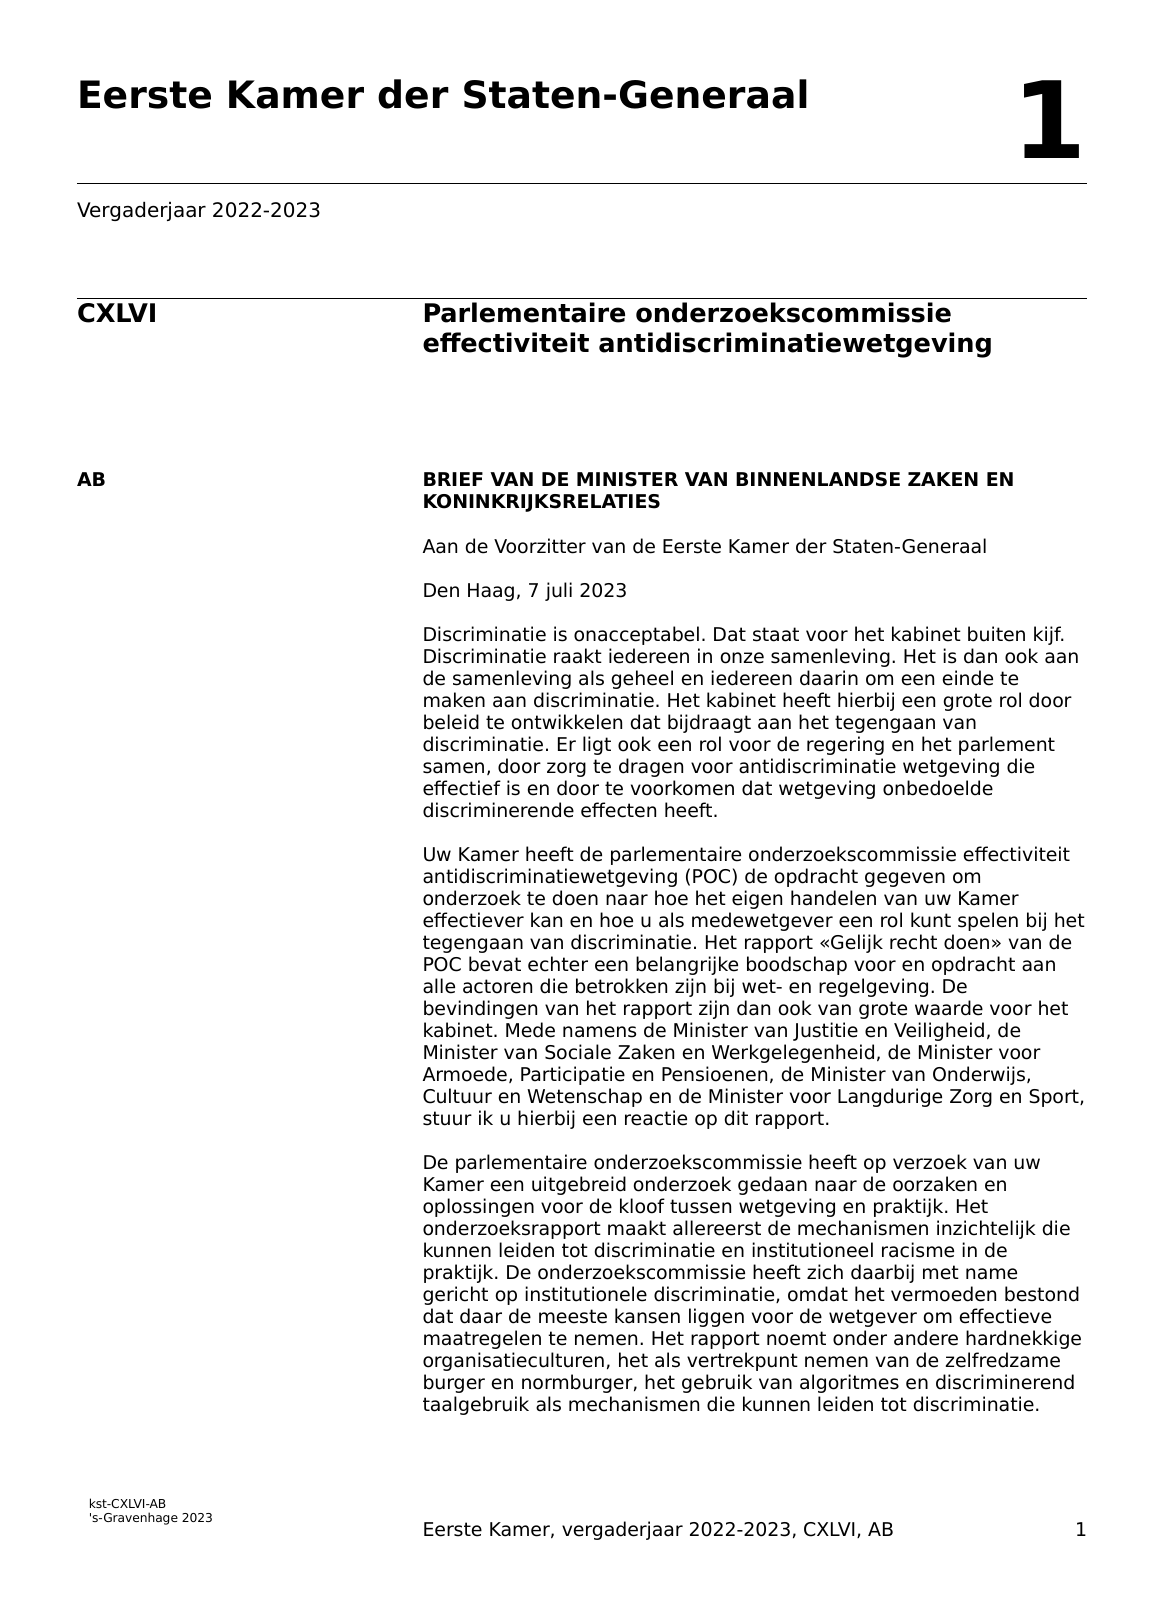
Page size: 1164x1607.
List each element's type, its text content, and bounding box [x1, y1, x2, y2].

table_header Eerste Kamer der Staten-Generaal [77, 59, 886, 183]
subtitle AB BRIEF VAN DE MINISTER VAN BINNENLANDSE ZAKEN EN KONINKRIJKSRELATIES [77, 469, 1087, 513]
text Discriminatie is onacceptabel. Dat staat voor het kabinet buiten kijf. Discriminatie raakt iedereen in onze samenleving. Het is dan ook aan de samenleving als geheel en iedereen daarin om een einde te maken aan discriminatie. Het kabinet heeft hierbij een grote rol door beleid te ontwikkelen dat bijdraagt aan het tegengaan van discriminatie. Er ligt ook een rol voor de regering en het parlement samen, door zorg te dragen voor antidiscriminatie wetgeving die effectief is en door te voorkomen dat wetgeving onbedoelde discriminerende effecten heeft. [422, 624, 1087, 822]
table_header 1 [886, 59, 1087, 183]
text kst-CXLVI-AB [88, 1497, 323, 1511]
text Aan de Voorzitter van de Eerste Kamer der Staten-Generaal [422, 536, 1087, 557]
subtitle CXLVI Parlementaire onderzoekscommissie effectiviteit antidiscriminatiewetgeving [77, 299, 1087, 358]
text 's-Gravenhage 2023 [88, 1511, 323, 1525]
table_cell Vergaderjaar 2022-2023 [77, 184, 1087, 298]
text De parlementaire onderzoekscommissie heeft op verzoek van uw Kamer een uitgebreid onderzoek gedaan naar de oorzaken en oplossingen voor de kloof tussen wetgeving en praktijk. Het onderzoeksrapport maakt allereerst de mechanismen inzichtelijk die kunnen leiden tot discriminatie en institutioneel racisme in de praktijk. De onderzoekscommissie heeft zich daarbij met name gericht op institutionele discriminatie, omdat het vermoeden bestond dat daar de meeste kansen liggen voor de wetgever om effectieve maatregelen te nemen. Het rapport noemt onder andere hardnekkige organisatieculturen, het als vertrekpunt nemen van de zelfredzame burger en normburger, het gebruik van algoritmes en discriminerend taalgebruik als mechanismen die kunnen leiden tot discriminatie. [422, 1152, 1087, 1416]
text Uw Kamer heeft de parlementaire onderzoekscommissie effectiviteit antidiscriminatiewetgeving (POC) de opdracht gegeven om onderzoek te doen naar hoe het eigen handelen van uw Kamer effectiever kan en hoe u als medewetgever een rol kunt spelen bij het tegengaan van discriminatie. Het rapport «Gelijk recht doen» van de POC bevat echter een belangrijke boodschap voor en opdracht aan alle actoren die betrokken zijn bij wet- en regelgeving. De bevindingen van het rapport zijn dan ook van grote waarde voor het kabinet. Mede namens de Minister van Justitie en Veiligheid, de Minister van Sociale Zaken en Werkgelegenheid, de Minister voor Armoede, Participatie en Pensioenen, de Minister van Onderwijs, Cultuur en Wetenschap en de Minister voor Langdurige Zorg en Sport, stuur ik u hierbij een reactie op dit rapport. [422, 844, 1087, 1129]
text Den Haag, 7 juli 2023 [422, 580, 1087, 602]
